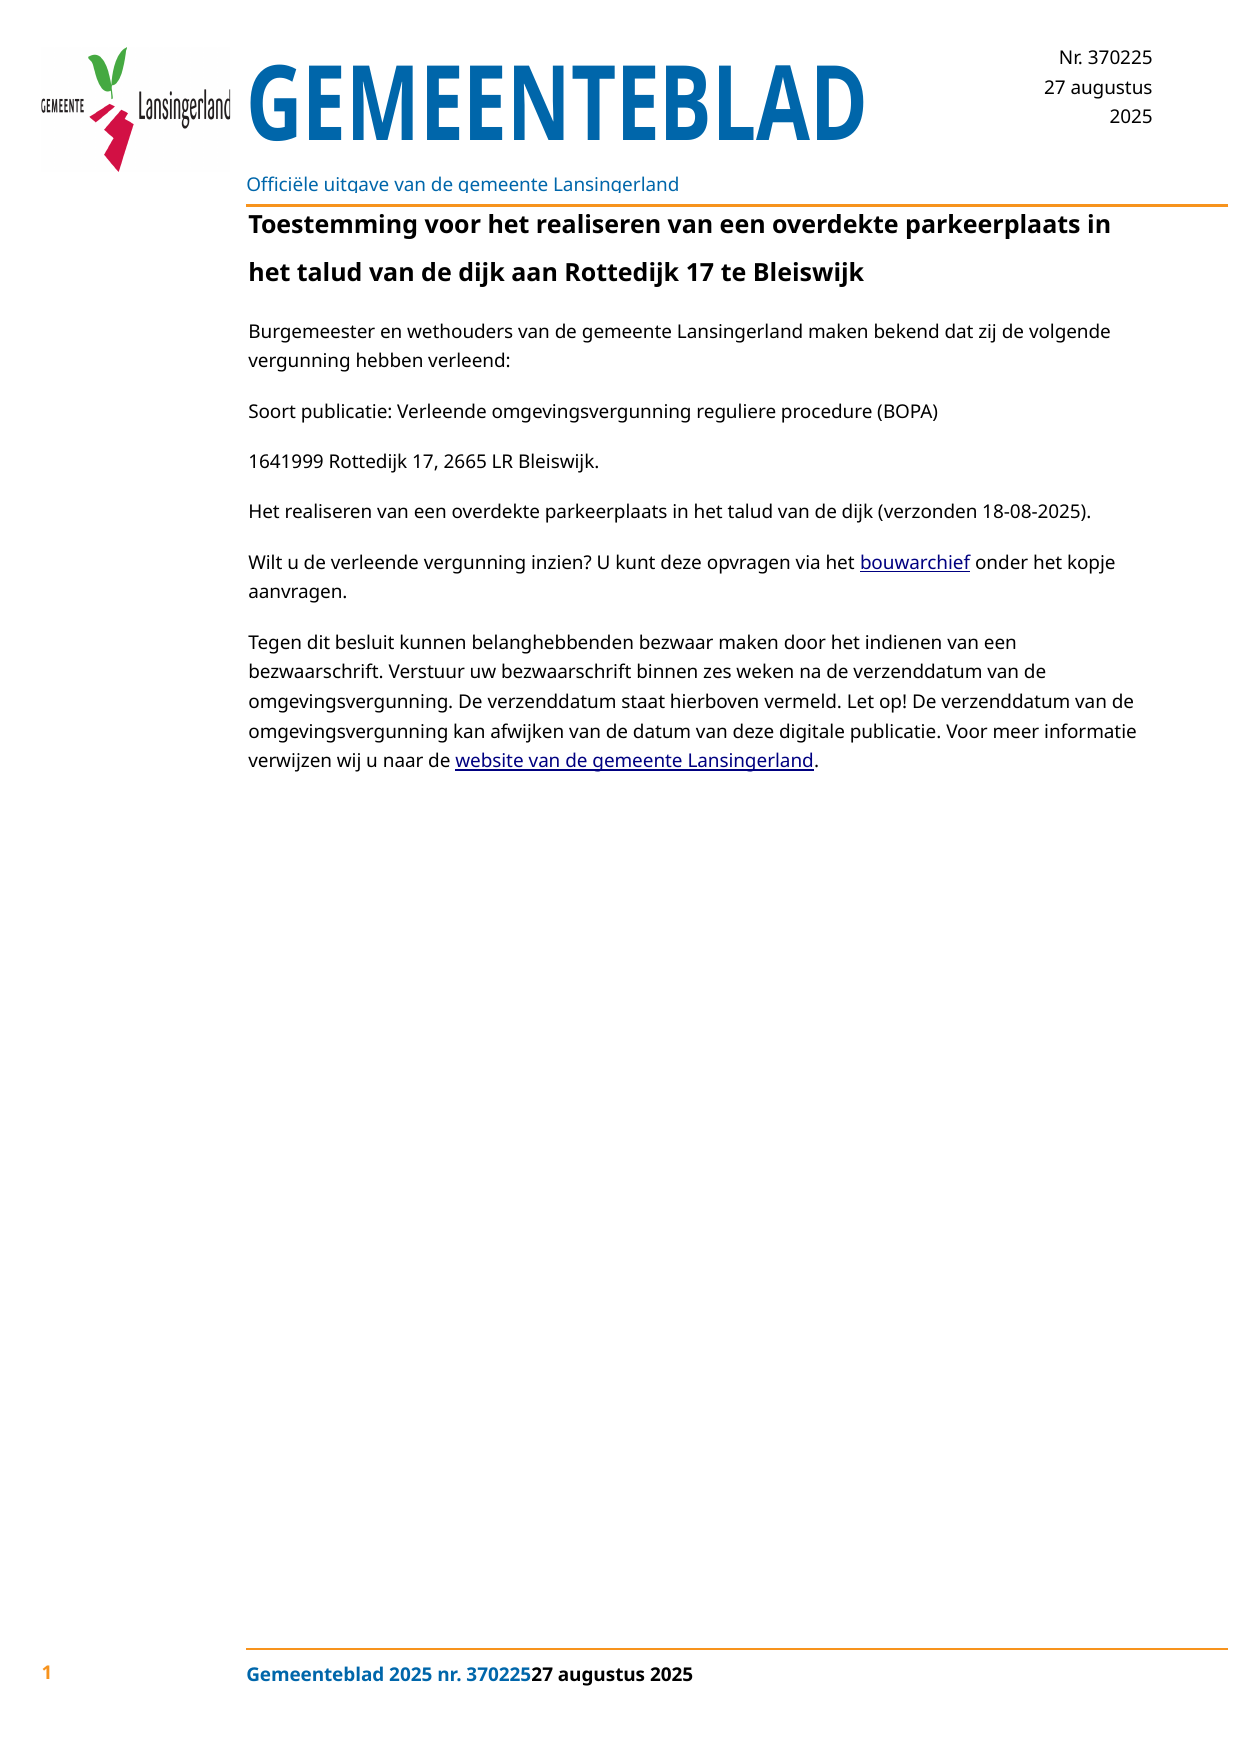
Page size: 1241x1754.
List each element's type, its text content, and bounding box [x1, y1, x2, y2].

picture [41, 47, 231, 172]
text Toestemming voor het realiseren van een overdekte parkeerplaats in het talud van de dijk aan Rottedijk 17 te Bleiswijk [248, 207, 1152, 288]
text Burgemeester en wethouders van de gemeente Lansingerland maken bekend dat zij de volgende vergunning hebben verleend: [248, 318, 1152, 373]
text Wilt u de verleende vergunning inzien? U kunt deze opvragen via het bouwarchief onder het kopje aanvragen. [248, 549, 1152, 604]
text 1641999 Rottedijk 17, 2665 LR Bleiswijk. [248, 448, 1152, 474]
text Soort publicatie: Verleende omgevingsvergunning reguliere procedure (BOPA) [248, 398, 1152, 424]
text Tegen dit besluit kunnen belanghebbenden bezwaar maken door het indienen van een bezwaarschrift. Verstuur uw bezwaarschrift binnen zes weken na de verzenddatum van de omgevingsvergunning. De verzenddatum staat hierboven vermeld. Let op! De verzenddatum van de omgevingsvergunning kan afwijken van de datum van deze digitale publicatie. Voor meer informatie verwijzen wij u naar de website van de gemeente Lansingerland. [248, 629, 1152, 773]
text Het realiseren van een overdekte parkeerplaats in het talud van de dijk (verzonden 18-08-2025). [248, 499, 1152, 524]
